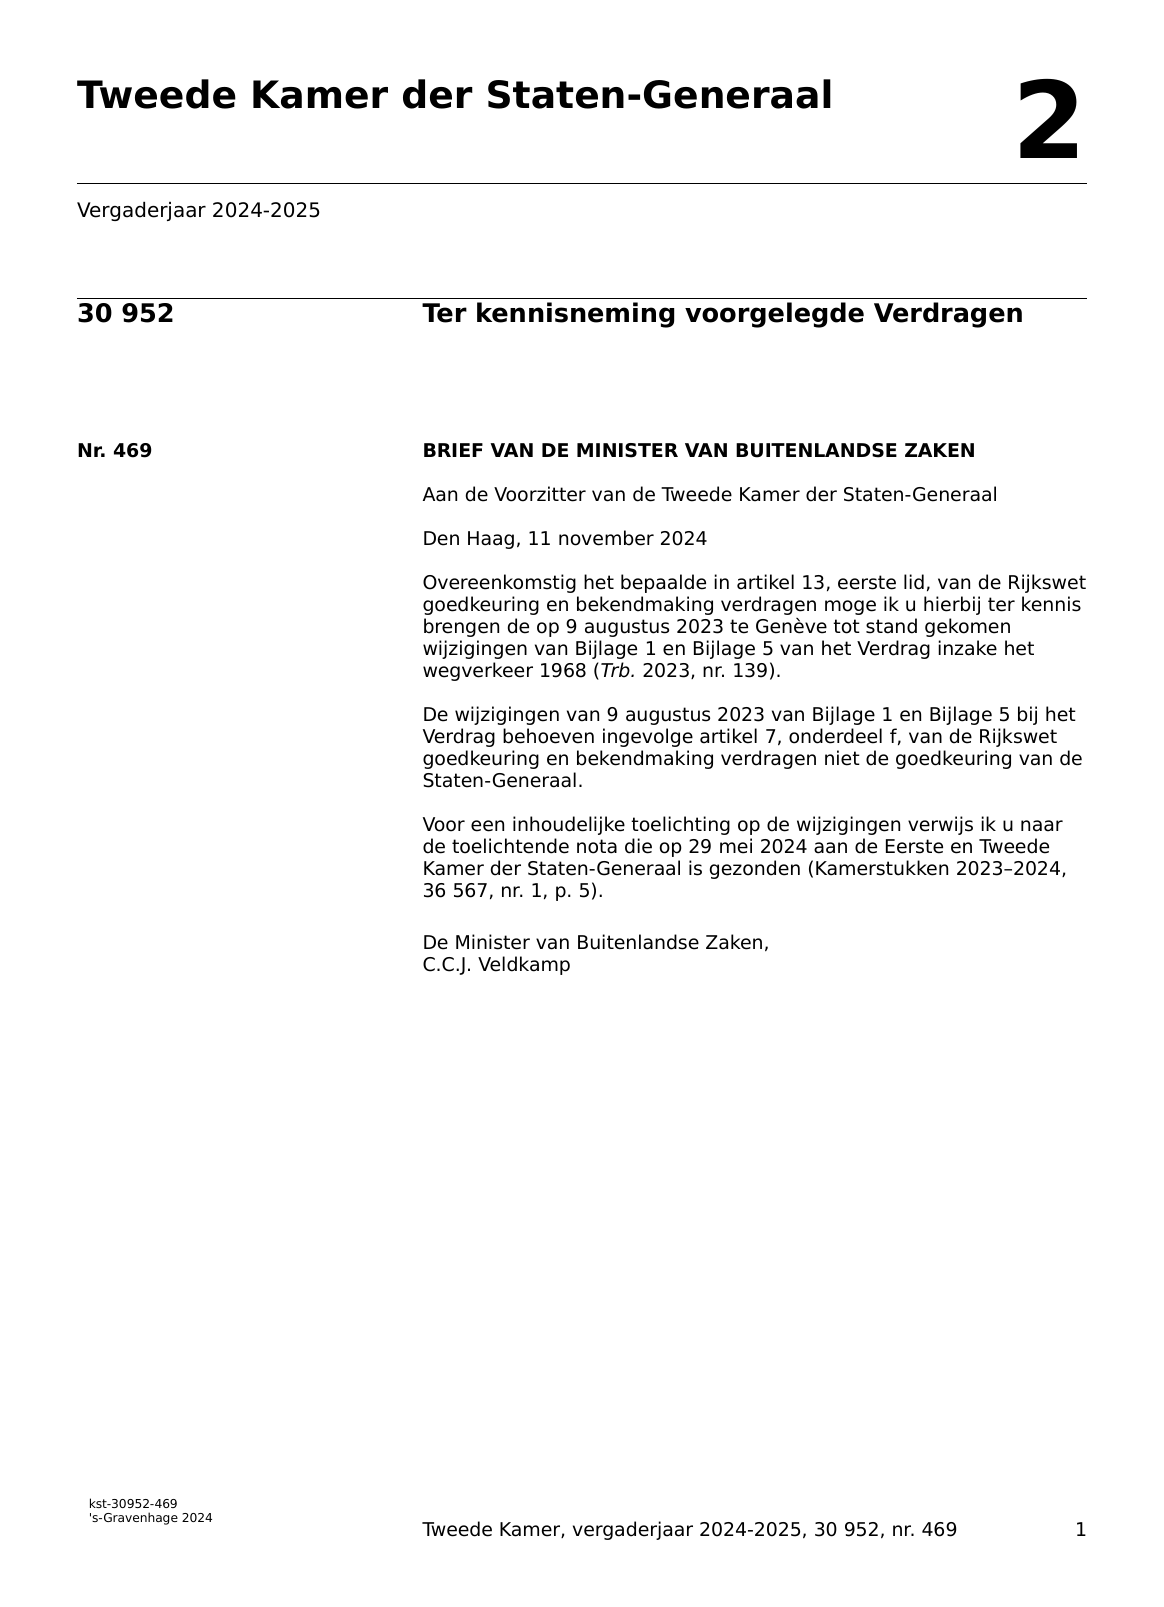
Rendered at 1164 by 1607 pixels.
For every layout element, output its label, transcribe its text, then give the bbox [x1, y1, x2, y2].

subtitle Nr. 469 BRIEF VAN DE MINISTER VAN BUITENLANDSE ZAKEN [77, 440, 1087, 462]
table_cell Vergaderjaar 2024-2025 [77, 184, 1087, 298]
table_header Tweede Kamer der Staten-Generaal [77, 59, 886, 183]
text Den Haag, 11 november 2024 [422, 528, 1087, 550]
text 's-Gravenhage 2024 [88, 1511, 323, 1525]
text Overeenkomstig het bepaalde in artikel 13, eerste lid, van de Rijkswet goedkeuring en bekendmaking verdragen moge ik u hierbij ter kennis brengen de op 9 augustus 2023 te Genève tot stand gekomen wijzigingen van Bijlage 1 en Bijlage 5 van het Verdrag inzake het wegverkeer 1968 (Trb. 2023, nr. 139). [422, 572, 1087, 682]
text Aan de Voorzitter van de Tweede Kamer der Staten-Generaal [422, 484, 1087, 506]
text Voor een inhoudelijke toelichting op de wijzigingen verwijs ik u naar de toelichtende nota die op 29 mei 2024 aan de Eerste en Tweede Kamer der Staten-Generaal is gezonden (Kamerstukken 2023–2024, 36 567, nr. 1, p. 5). [422, 814, 1087, 902]
text kst-30952-469 [88, 1497, 323, 1511]
text De Minister van Buitenlandse Zaken, C.C.J. Veldkamp [422, 932, 1087, 976]
table_header 2 [886, 59, 1087, 183]
text De wijzigingen van 9 augustus 2023 van Bijlage 1 en Bijlage 5 bij het Verdrag behoeven ingevolge artikel 7, onderdeel f, van de Rijkswet goedkeuring en bekendmaking verdragen niet de goedkeuring van de Staten-Generaal. [422, 704, 1087, 792]
subtitle 30 952 Ter kennisneming voorgelegde Verdragen [77, 299, 1087, 329]
